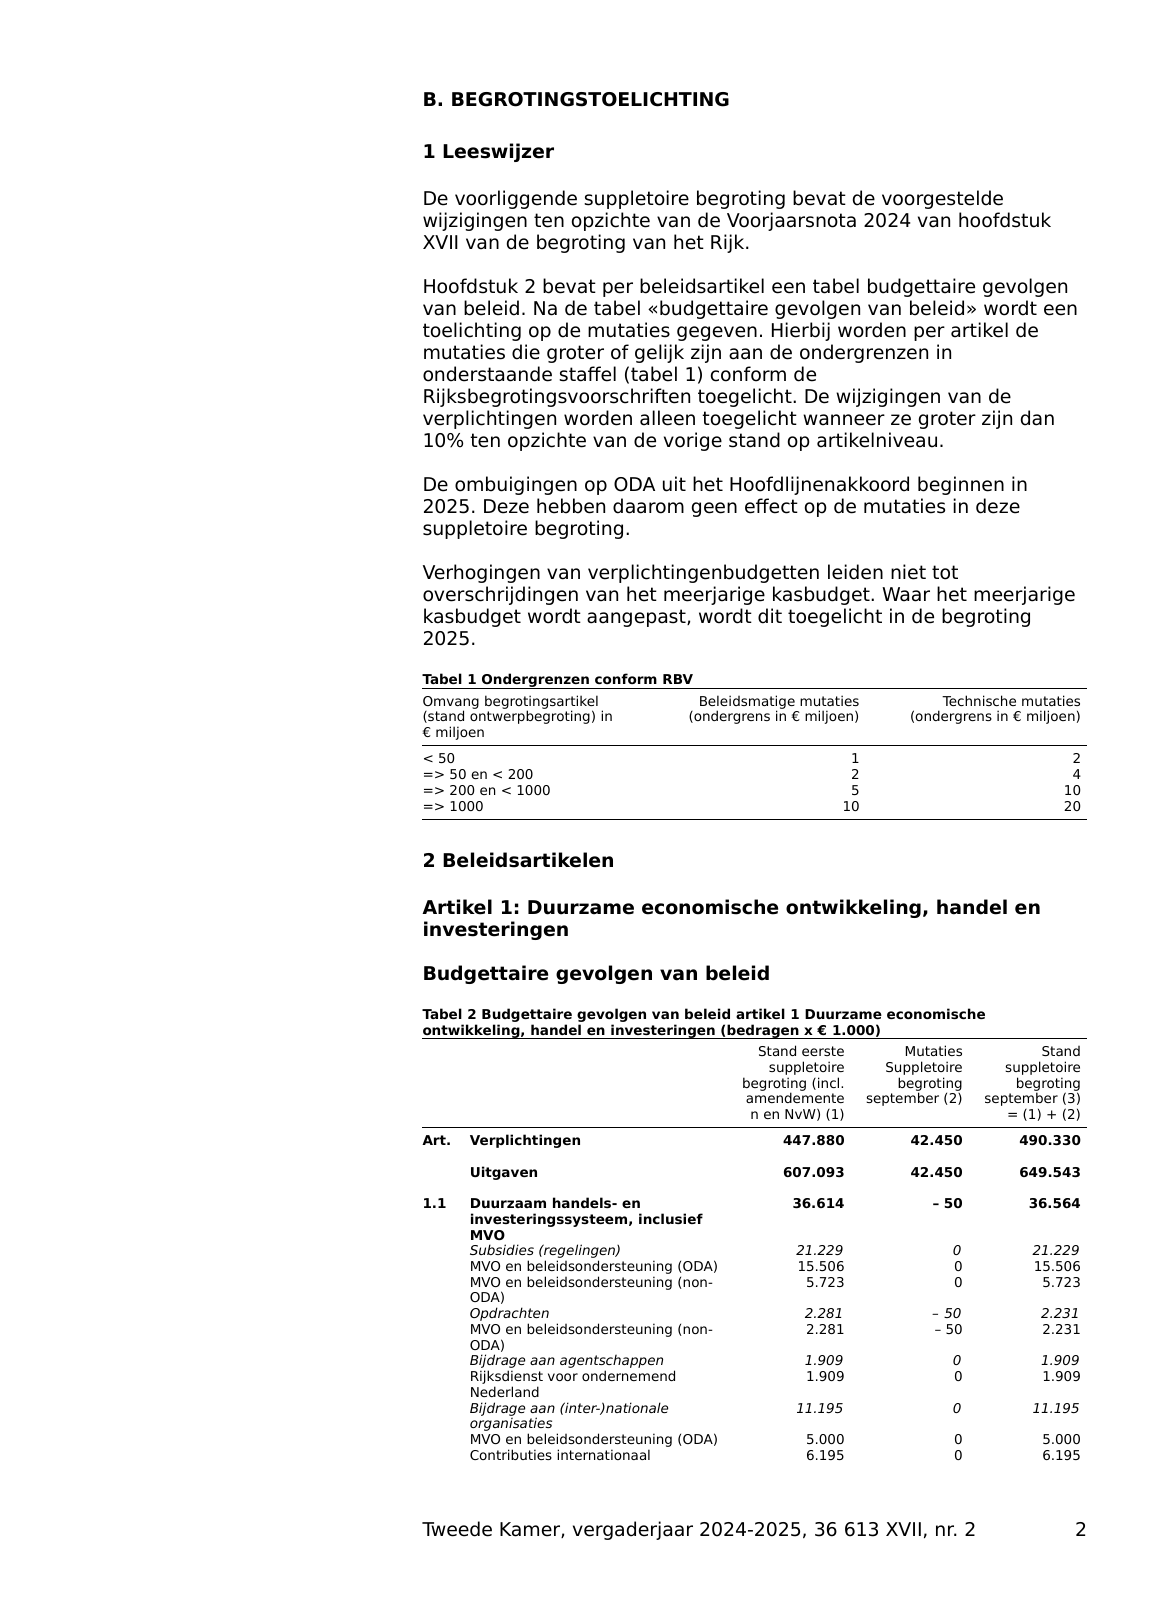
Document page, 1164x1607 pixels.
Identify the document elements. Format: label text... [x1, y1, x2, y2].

table_cell 6.195 [969, 1448, 1087, 1463]
table_cell 0 [850, 1275, 968, 1306]
table_cell 2.231 [969, 1306, 1087, 1322]
table_cell Contributies internationaal [464, 1448, 732, 1463]
table_cell – 50 [850, 1322, 968, 1353]
table_cell 21.229 [732, 1243, 850, 1259]
table_cell 10 [865, 783, 1087, 798]
table_cell [464, 1180, 732, 1196]
table_cell 15.506 [969, 1259, 1087, 1274]
table_cell [422, 1448, 463, 1463]
table_cell [422, 1432, 463, 1448]
table_cell 5 [644, 783, 865, 798]
table_cell Omvang begrotingsartikel (stand ontwerpbegroting) in € miljoen [422, 689, 644, 745]
subtitle 1 Leeswijzer [422, 141, 1087, 163]
table_cell 2 [865, 746, 1087, 767]
table_cell 21.229 [969, 1243, 1087, 1259]
table_cell 11.195 [732, 1400, 850, 1432]
table_cell 0 [850, 1400, 968, 1432]
text Hoofdstuk 2 bevat per beleidsartikel een tabel budgettaire gevolgen van beleid. Na de tabel «budgettaire gevolgen van beleid» wordt een toelichting op de mutaties gegeven. Hierbij worden per artikel de mutaties die groter of gelijk zijn aan de ondergrenzen in onderstaande staffel (tabel 1) conform de Rijksbegrotingsvoorschriften toegelicht. De wijzigingen van de verplichtingen worden alleen toegelicht wanneer ze groter zijn dan 10% ten opzichte van de vorige stand op artikelniveau. [422, 276, 1087, 452]
table_cell 490.330 [969, 1128, 1087, 1149]
table_cell 0 [850, 1259, 968, 1274]
table_cell 5.000 [732, 1432, 850, 1448]
table_cell 2 [644, 767, 865, 783]
table_cell Duurzaam handels- en investeringssysteem, inclusief MVO [464, 1196, 732, 1243]
table_cell 6.195 [732, 1448, 850, 1463]
table_cell Rijksdienst voor ondernemend Nederland [464, 1369, 732, 1400]
table_cell Uitgaven [464, 1165, 732, 1180]
subtitle Budgettaire gevolgen van beleid [422, 963, 1087, 985]
table_cell 447.880 [732, 1128, 850, 1149]
table_cell – 50 [850, 1306, 968, 1322]
table_cell Technische mutaties (ondergrens in € miljoen) [865, 689, 1087, 745]
table_cell [732, 1180, 850, 1196]
table_cell [422, 1165, 463, 1180]
table_cell [850, 1180, 968, 1196]
table_cell 5.723 [969, 1275, 1087, 1306]
table_cell [969, 1149, 1087, 1164]
table_cell 15.506 [732, 1259, 850, 1274]
table_cell [464, 1039, 732, 1127]
table_cell [422, 1039, 463, 1127]
table_cell 4 [865, 767, 1087, 783]
table_cell 1.909 [732, 1353, 850, 1369]
table_cell => 1000 [422, 798, 644, 819]
table_cell Stand suppletoire begroting september (3) = (1) + (2) [969, 1039, 1087, 1127]
table_cell 649.543 [969, 1165, 1087, 1180]
table_cell 20 [865, 798, 1087, 819]
table_cell [422, 1322, 463, 1353]
table_header Tabel 1 Ondergrenzen conform RBV [422, 672, 1087, 688]
table_cell => 50 en < 200 [422, 767, 644, 783]
table_cell Beleidsmatige mutaties (ondergrens in € miljoen) [644, 689, 865, 745]
table_cell 607.093 [732, 1165, 850, 1180]
table_cell [422, 1353, 463, 1369]
table_cell 1.909 [732, 1369, 850, 1400]
table_cell MVO en beleidsondersteuning (ODA) [464, 1432, 732, 1448]
text De ombuigingen op ODA uit het Hoofdlijnenakkoord beginnen in 2025. Deze hebben daarom geen effect op de mutaties in deze suppletoire begroting. [422, 474, 1087, 540]
table_cell < 50 [422, 746, 644, 767]
table_cell 2.281 [732, 1322, 850, 1353]
table_cell 36.614 [732, 1196, 850, 1243]
subtitle B. BEGROTINGSTOELICHTING [422, 89, 1087, 111]
table_cell [422, 1369, 463, 1400]
table_cell Mutaties Suppletoire begroting september (2) [850, 1039, 968, 1127]
table_cell 11.195 [969, 1400, 1087, 1432]
text De voorliggende suppletoire begroting bevat de voorgestelde wijzigingen ten opzichte van de Voorjaarsnota 2024 van hoofdstuk XVII van de begroting van het Rijk. [422, 188, 1087, 254]
table_cell 5.000 [969, 1432, 1087, 1448]
table_cell 1.909 [969, 1369, 1087, 1400]
table_cell [422, 1306, 463, 1322]
table_cell – 50 [850, 1196, 968, 1243]
table_cell [422, 1180, 463, 1196]
table_cell 2.231 [969, 1322, 1087, 1353]
table_cell Bijdrage aan agentschappen [464, 1353, 732, 1369]
table_cell [422, 1259, 463, 1274]
subtitle Artikel 1: Duurzame economische ontwikkeling, handel en investeringen [422, 897, 1087, 941]
table_cell Bijdrage aan (inter-)nationale organisaties [464, 1400, 732, 1432]
table_cell Verplichtingen [464, 1128, 732, 1149]
table_cell Art. [422, 1128, 463, 1149]
table_cell 5.723 [732, 1275, 850, 1306]
table_cell 0 [850, 1243, 968, 1259]
table_cell [850, 1149, 968, 1164]
table_cell 0 [850, 1353, 968, 1369]
table_cell MVO en beleidsondersteuning (non-ODA) [464, 1275, 732, 1306]
table_cell 1.1 [422, 1196, 463, 1243]
table_cell [422, 1243, 463, 1259]
subtitle 2 Beleidsartikelen [422, 850, 1087, 872]
table_cell [969, 1180, 1087, 1196]
table_cell 0 [850, 1448, 968, 1463]
table_cell [422, 1275, 463, 1306]
table_cell Stand eerste suppletoire begroting (incl. amendementen en NvW) (1) [732, 1039, 850, 1127]
table_cell [464, 1149, 732, 1164]
table_cell => 200 en < 1000 [422, 783, 644, 798]
table_cell 42.450 [850, 1128, 968, 1149]
table_cell [732, 1149, 850, 1164]
table_cell 36.564 [969, 1196, 1087, 1243]
table_cell MVO en beleidsondersteuning (non-ODA) [464, 1322, 732, 1353]
table_cell 0 [850, 1432, 968, 1448]
table_header Tabel 2 Budgettaire gevolgen van beleid artikel 1 Duurzame economische ontwikkeling, handel en investeringen (bedragen x € 1.000) [422, 1007, 1087, 1038]
table_cell [422, 1400, 463, 1432]
table_cell 2.281 [732, 1306, 850, 1322]
table_cell 1.909 [969, 1353, 1087, 1369]
table_cell 0 [850, 1369, 968, 1400]
table_cell Subsidies (regelingen) [464, 1243, 732, 1259]
table_cell Opdrachten [464, 1306, 732, 1322]
table_cell MVO en beleidsondersteuning (ODA) [464, 1259, 732, 1274]
table_cell 1 [644, 746, 865, 767]
table_cell 42.450 [850, 1165, 968, 1180]
table_cell [422, 1149, 463, 1164]
text Verhogingen van verplichtingenbudgetten leiden niet tot overschrijdingen van het meerjarige kasbudget. Waar het meerjarige kasbudget wordt aangepast, wordt dit toegelicht in de begroting 2025. [422, 562, 1087, 650]
table_cell 10 [644, 798, 865, 819]
